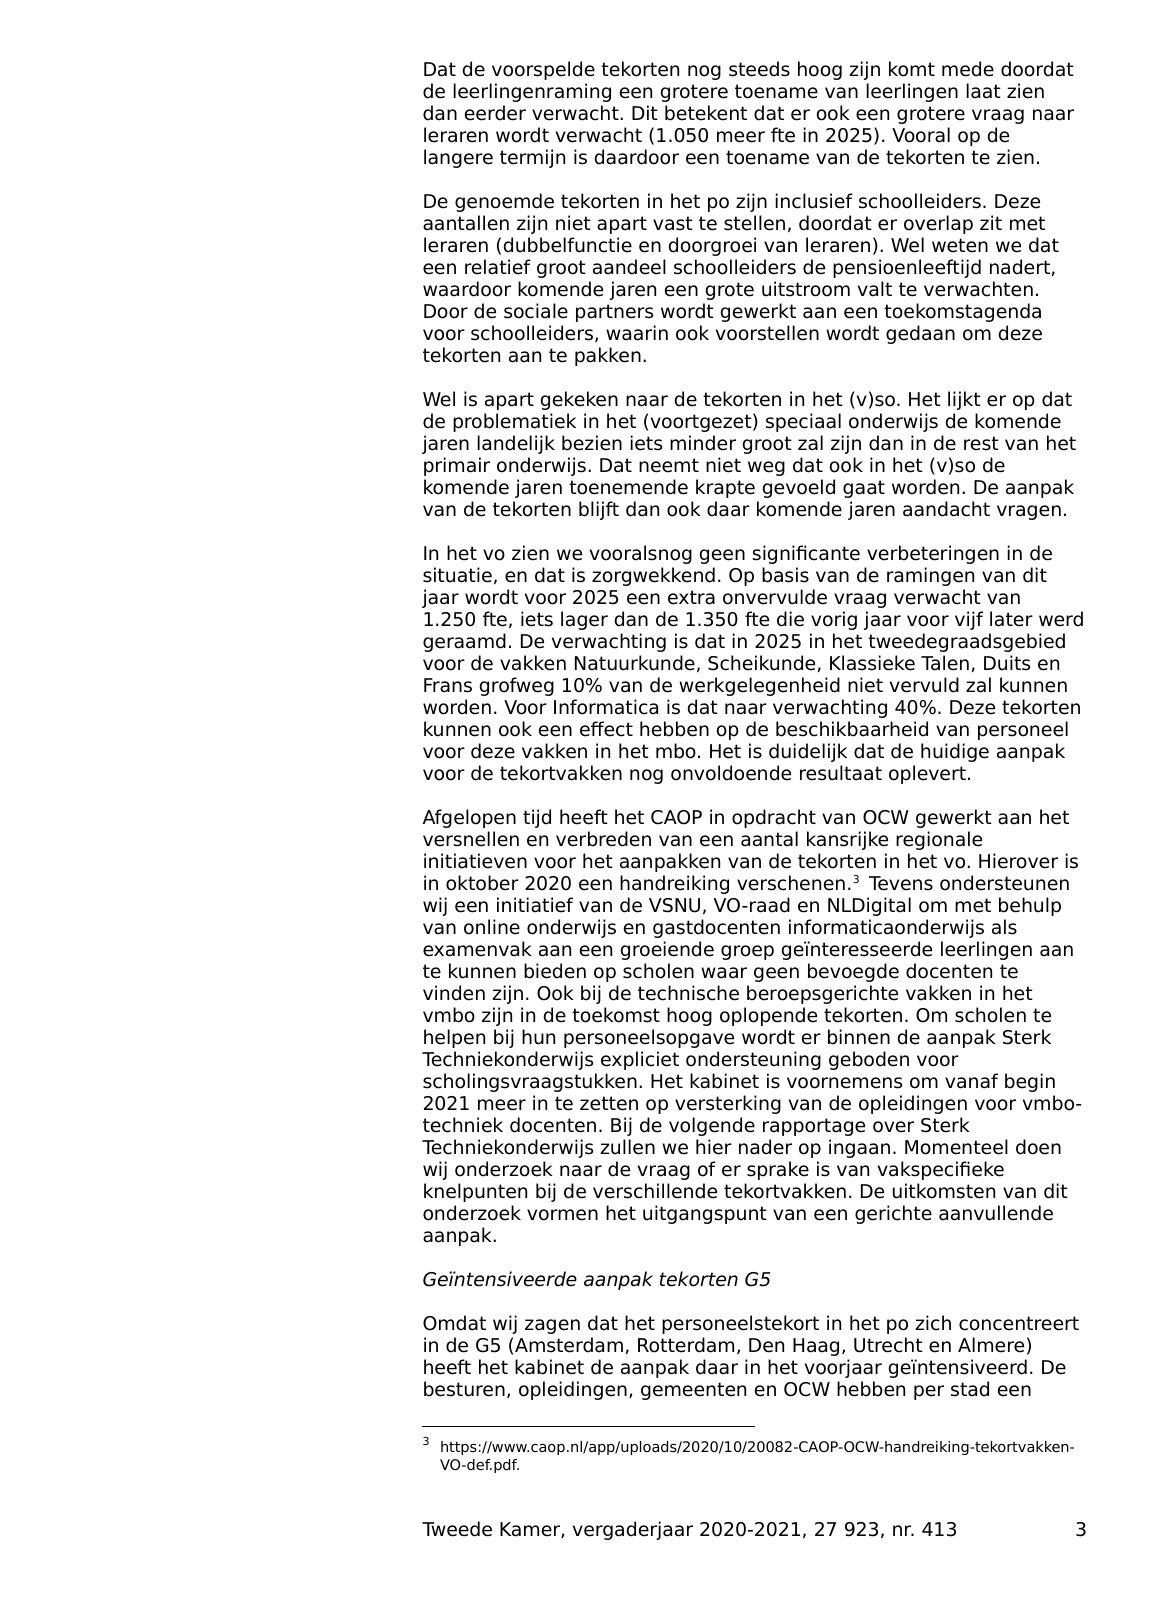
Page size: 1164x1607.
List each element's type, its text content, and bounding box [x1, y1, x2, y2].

text Afgelopen tijd heeft het CAOP in opdracht van OCW gewerkt aan het versnellen en verbreden van een aantal kansrijke regionale initiatieven voor het aanpakken van de tekorten in het vo. Hierover is in oktober 2020 een handreiking verschenen. Tevens ondersteunen wij een initiatief van de VSNU, VO-raad en NLDigital om met behulp van online onderwijs en gastdocenten informaticaonderwijs als examenvak aan een groeiende groep geïnteresseerde leerlingen aan te kunnen bieden op scholen waar geen bevoegde docenten te vinden zijn. Ook bij de technische beroepsgerichte vakken in het vmbo zijn in de toekomst hoog oplopende tekorten. Om scholen te helpen bij hun personeelsopgave wordt er binnen de aanpak Sterk Techniekonderwijs expliciet ondersteuning geboden voor scholingsvraagstukken. Het kabinet is voornemens om vanaf begin 2021 meer in te zetten op versterking van de opleidingen voor vmbo-techniek docenten. Bij de volgende rapportage over Sterk Techniekonderwijs zullen we hier nader op ingaan. Momenteel doen wij onderzoek naar de vraag of er sprake is van vakspecifieke knelpunten bij de verschillende tekortvakken. De uitkomsten van dit onderzoek vormen het uitgangspunt van een gerichte aanvullende aanpak. [422, 807, 1087, 1247]
subtitle Geïntensiveerde aanpak tekorten G5 [422, 1269, 1087, 1291]
text Wel is apart gekeken naar de tekorten in het (v)so. Het lijkt er op dat de problematiek in het (voortgezet) speciaal onderwijs de komende jaren landelijk bezien iets minder groot zal zijn dan in de rest van het primair onderwijs. Dat neemt niet weg dat ook in het (v)so de komende jaren toenemende krapte gevoeld gaat worden. De aanpak van de tekorten blijft dan ook daar komende jaren aandacht vragen. [422, 389, 1087, 521]
text In het vo zien we vooralsnog geen significante verbeteringen in de situatie, en dat is zorgwekkend. Op basis van de ramingen van dit jaar wordt voor 2025 een extra onvervulde vraag verwacht van 1.250 fte, iets lager dan de 1.350 fte die vorig jaar voor vijf later werd geraamd. De verwachting is dat in 2025 in het tweedegraadsgebied voor de vakken Natuurkunde, Scheikunde, Klassieke Talen, Duits en Frans grofweg 10% van de werkgelegenheid niet vervuld zal kunnen worden. Voor Informatica is dat naar verwachting 40%. Deze tekorten kunnen ook een effect hebben op de beschikbaarheid van personeel voor deze vakken in het mbo. Het is duidelijk dat de huidige aanpak voor de tekortvakken nog onvoldoende resultaat oplevert. [422, 543, 1087, 785]
text De genoemde tekorten in het po zijn inclusief schoolleiders. Deze aantallen zijn niet apart vast te stellen, doordat er overlap zit met leraren (dubbelfunctie en doorgroei van leraren). Wel weten we dat een relatief groot aandeel schoolleiders de pensioenleeftijd nadert, waardoor komende jaren een grote uitstroom valt te verwachten. Door de sociale partners wordt gewerkt aan een toekomstagenda voor schoolleiders, waarin ook voorstellen wordt gedaan om deze tekorten aan te pakken. [422, 191, 1087, 367]
text https://www.caop.nl/app/uploads/2020/10/20082-CAOP-OCW-handreiking-tekortvakken-VO-def.pdf. [422, 1435, 1087, 1474]
text Omdat wij zagen dat het personeelstekort in het po zich concentreert in de G5 (Amsterdam, Rotterdam, Den Haag, Utrecht en Almere) heeft het kabinet de aanpak daar in het voorjaar geïntensiveerd. De besturen, opleidingen, gemeenten en OCW hebben per stad een [422, 1313, 1087, 1401]
text Dat de voorspelde tekorten nog steeds hoog zijn komt mede doordat de leerlingenraming een grotere toename van leerlingen laat zien dan eerder verwacht. Dit betekent dat er ook een grotere vraag naar leraren wordt verwacht (1.050 meer fte in 2025). Vooral op de langere termijn is daardoor een toename van de tekorten te zien. [422, 59, 1087, 169]
